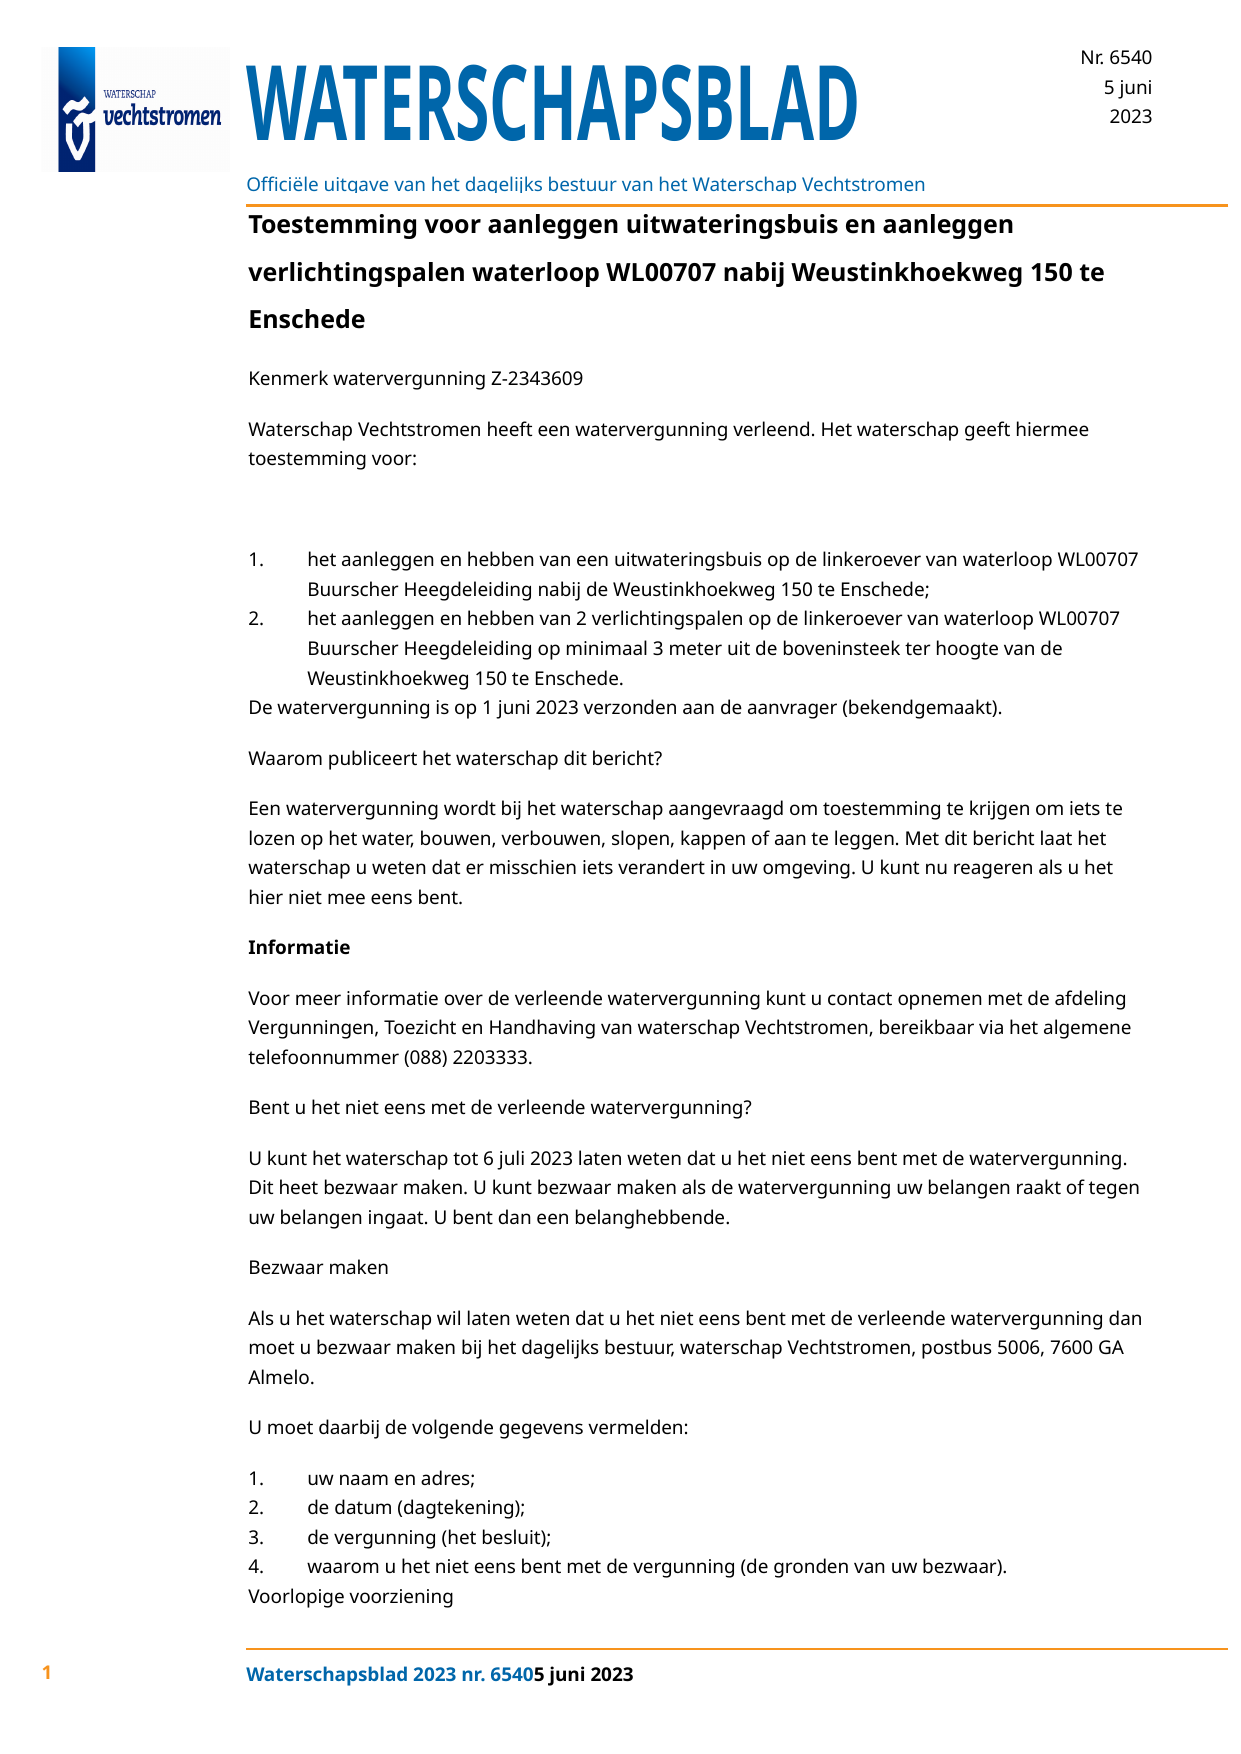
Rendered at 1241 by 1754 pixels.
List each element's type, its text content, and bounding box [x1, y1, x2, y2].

picture [41, 47, 231, 172]
text U moet daarbij de volgende gegevens vermelden: [248, 1414, 1152, 1440]
list waarom u het niet eens bent met de vergunning (de gronden van uw bezwaar). [248, 1553, 1152, 1579]
list uw naam en adres; [248, 1465, 1152, 1490]
list de vergunning (het besluit); [248, 1524, 1152, 1549]
list de datum (dagtekening); [248, 1494, 1152, 1520]
text Voorlopige voorziening [248, 1583, 1152, 1609]
list het aanleggen en hebben van een uitwateringsbuis op de linkeroever van waterloop WL00707 Buurscher Heegdeleiding nabij de Weustinkhoekweg 150 te Enschede; [248, 546, 1152, 602]
text Een watervergunning wordt bij het waterschap aangevraagd om toestemming te krijgen om iets te lozen op het water, bouwen, verbouwen, slopen, kappen of aan te leggen. Met dit bericht laat het waterschap u weten dat er misschien iets verandert in uw omgeving. U kunt nu reageren als u het hier niet mee eens bent. [248, 795, 1152, 909]
text Bezwaar maken [248, 1254, 1152, 1280]
text Informatie [248, 934, 1152, 960]
text U kunt het waterschap tot 6 juli 2023 laten weten dat u het niet eens bent met de watervergunning. Dit heet bezwaar maken. U kunt bezwaar maken als de watervergunning uw belangen raakt of tegen uw belangen ingaat. U bent dan een belanghebbende. [248, 1145, 1152, 1229]
text Waarom publiceert het waterschap dit bericht? [248, 745, 1152, 770]
text Voor meer informatie over de verleende watervergunning kunt u contact opnemen met de afdeling Vergunningen, Toezicht en Handhaving van waterschap Vechtstromen, bereikbaar via het algemene telefoonnummer (088) 2203333. [248, 985, 1152, 1069]
text Waterschap Vechtstromen heeft een watervergunning verleend. Het waterschap geeft hiermee toestemming voor: [248, 416, 1152, 471]
list het aanleggen en hebben van 2 verlichtingspalen op de linkeroever van waterloop WL00707 Buurscher Heegdeleiding op minimaal 3 meter uit de boveninsteek ter hoogte van de Weustinkhoekweg 150 te Enschede. [248, 606, 1152, 690]
text De watervergunning is op 1 juni 2023 verzonden aan de aanvrager (bekendgemaakt). [248, 694, 1152, 720]
text Als u het waterschap wil laten weten dat u het niet eens bent met de verleende watervergunning dan moet u bezwaar maken bij het dagelijks bestuur, waterschap Vechtstromen, postbus 5006, 7600 GA Almelo. [248, 1305, 1152, 1389]
text Bent u het niet eens met de verleende watervergunning? [248, 1094, 1152, 1120]
text Toestemming voor aanleggen uitwateringsbuis en aanleggen verlichtingspalen waterloop WL00707 nabij Weustinkhoekweg 150 te Enschede [248, 207, 1152, 336]
text Kenmerk watervergunning Z-2343609 [248, 366, 1152, 391]
